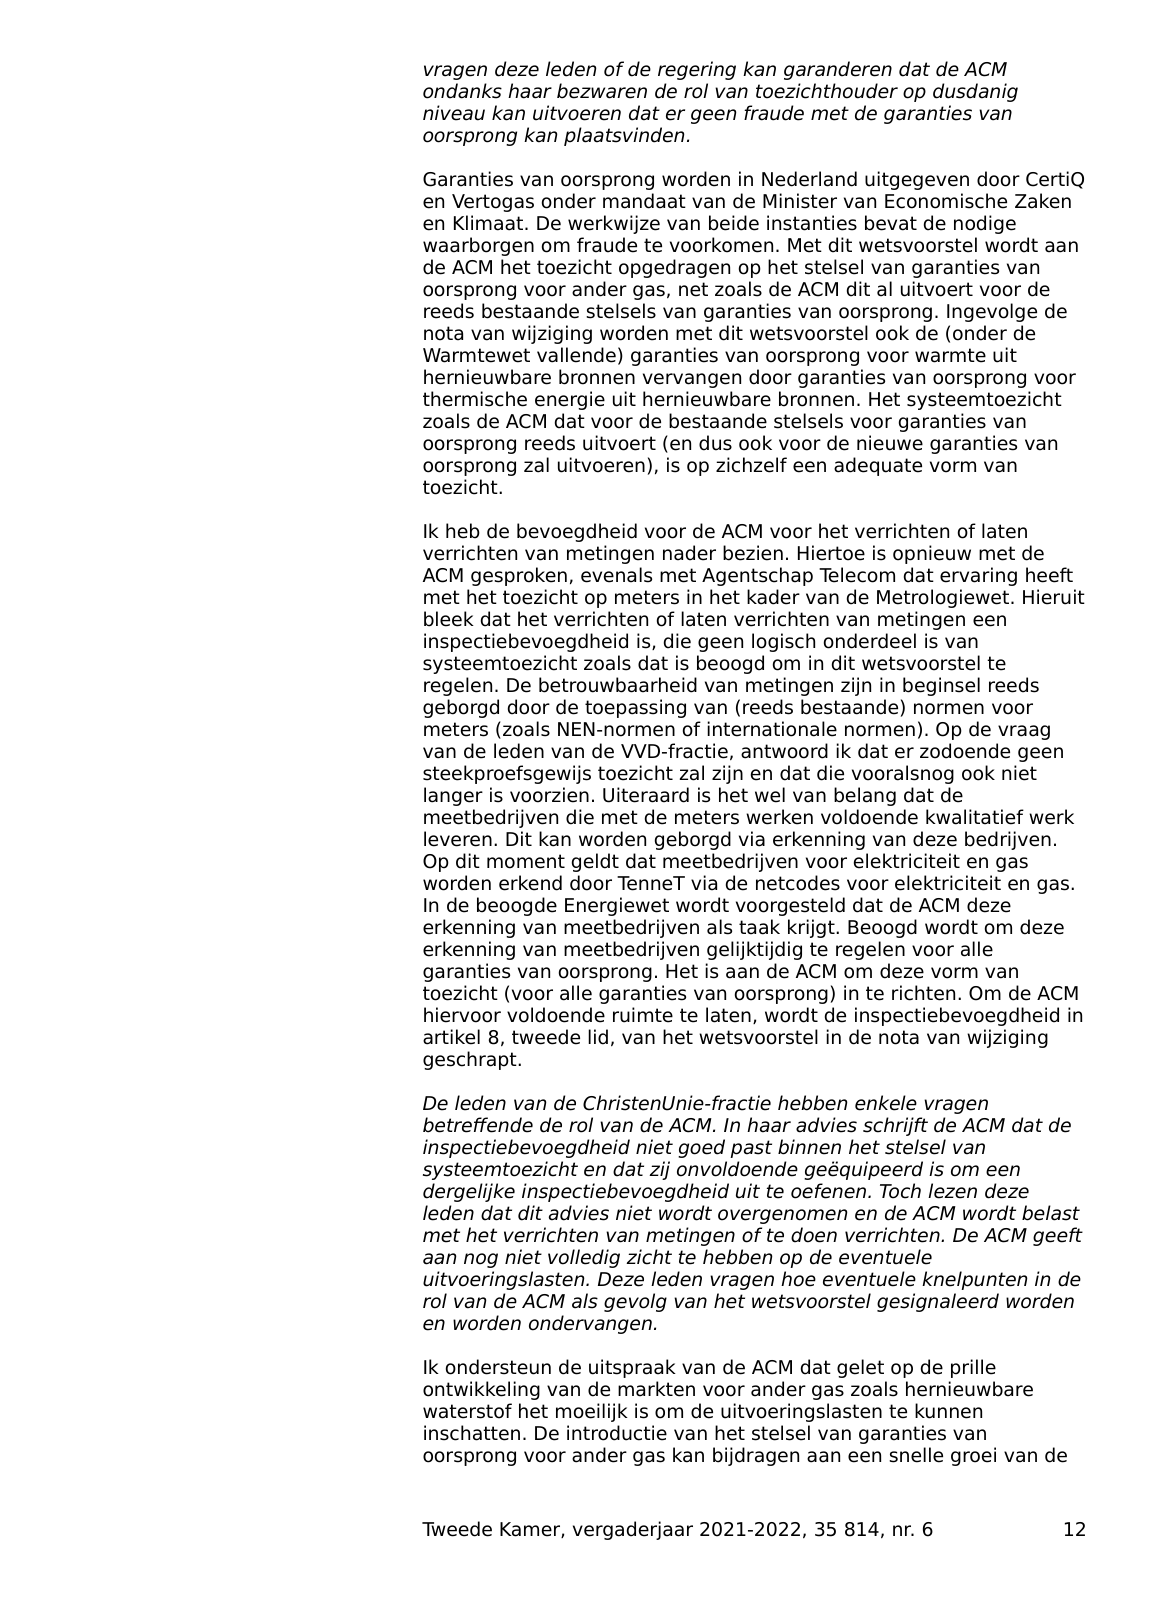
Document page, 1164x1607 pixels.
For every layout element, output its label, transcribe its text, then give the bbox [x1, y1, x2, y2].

text De leden van de ChristenUnie-fractie hebben enkele vragen betreffende de rol van de ACM. In haar advies schrijft de ACM dat de inspectiebevoegdheid niet goed past binnen het stelsel van systeemtoezicht en dat zij onvoldoende geëquipeerd is om een dergelijke inspectiebevoegdheid uit te oefenen. Toch lezen deze leden dat dit advies niet wordt overgenomen en de ACM wordt belast met het verrichten van metingen of te doen verrichten. De ACM geeft aan nog niet volledig zicht te hebben op de eventuele uitvoeringslasten. Deze leden vragen hoe eventuele knelpunten in de rol van de ACM als gevolg van het wetsvoorstel gesignaleerd worden en worden ondervangen. [422, 1093, 1087, 1334]
text vragen deze leden of de regering kan garanderen dat de ACM ondanks haar bezwaren de rol van toezichthouder op dusdanig niveau kan uitvoeren dat er geen fraude met de garanties van oorsprong kan plaatsvinden. [422, 59, 1087, 147]
text Garanties van oorsprong worden in Nederland uitgegeven door CertiQ en Vertogas onder mandaat van de Minister van Economische Zaken en Klimaat. De werkwijze van beide instanties bevat de nodige waarborgen om fraude te voorkomen. Met dit wetsvoorstel wordt aan de ACM het toezicht opgedragen op het stelsel van garanties van oorsprong voor ander gas, net zoals de ACM dit al uitvoert voor de reeds bestaande stelsels van garanties van oorsprong. Ingevolge de nota van wijziging worden met dit wetsvoorstel ook de (onder de Warmtewet vallende) garanties van oorsprong voor warmte uit hernieuwbare bronnen vervangen door garanties van oorsprong voor thermische energie uit hernieuwbare bronnen. Het systeemtoezicht zoals de ACM dat voor de bestaande stelsels voor garanties van oorsprong reeds uitvoert (en dus ook voor de nieuwe garanties van oorsprong zal uitvoeren), is op zichzelf een adequate vorm van toezicht. [422, 169, 1087, 499]
text Ik ondersteun de uitspraak van de ACM dat gelet op de prille ontwikkeling van de markten voor ander gas zoals hernieuwbare waterstof het moeilijk is om de uitvoeringslasten te kunnen inschatten. De introductie van het stelsel van garanties van oorsprong voor ander gas kan bijdragen aan een snelle groei van de [422, 1357, 1087, 1467]
text Ik heb de bevoegdheid voor de ACM voor het verrichten of laten verrichten van metingen nader bezien. Hiertoe is opnieuw met de ACM gesproken, evenals met Agentschap Telecom dat ervaring heeft met het toezicht op meters in het kader van de Metrologiewet. Hieruit bleek dat het verrichten of laten verrichten van metingen een inspectiebevoegdheid is, die geen logisch onderdeel is van systeemtoezicht zoals dat is beoogd om in dit wetsvoorstel te regelen. De betrouwbaarheid van metingen zijn in beginsel reeds geborgd door de toepassing van (reeds bestaande) normen voor meters (zoals NEN-normen of internationale normen). Op de vraag van de leden van de VVD-fractie, antwoord ik dat er zodoende geen steekproefsgewijs toezicht zal zijn en dat die vooralsnog ook niet langer is voorzien. Uiteraard is het wel van belang dat de meetbedrijven die met de meters werken voldoende kwalitatief werk leveren. Dit kan worden geborgd via erkenning van deze bedrijven. Op dit moment geldt dat meetbedrijven voor elektriciteit en gas worden erkend door TenneT via de netcodes voor elektriciteit en gas. In de beoogde Energiewet wordt voorgesteld dat de ACM deze erkenning van meetbedrijven als taak krijgt. Beoogd wordt om deze erkenning van meetbedrijven gelijktijdig te regelen voor alle garanties van oorsprong. Het is aan de ACM om deze vorm van toezicht (voor alle garanties van oorsprong) in te richten. Om de ACM hiervoor voldoende ruimte te laten, wordt de inspectiebevoegdheid in artikel 8, tweede lid, van het wetsvoorstel in de nota van wijziging geschrapt. [422, 521, 1087, 1071]
